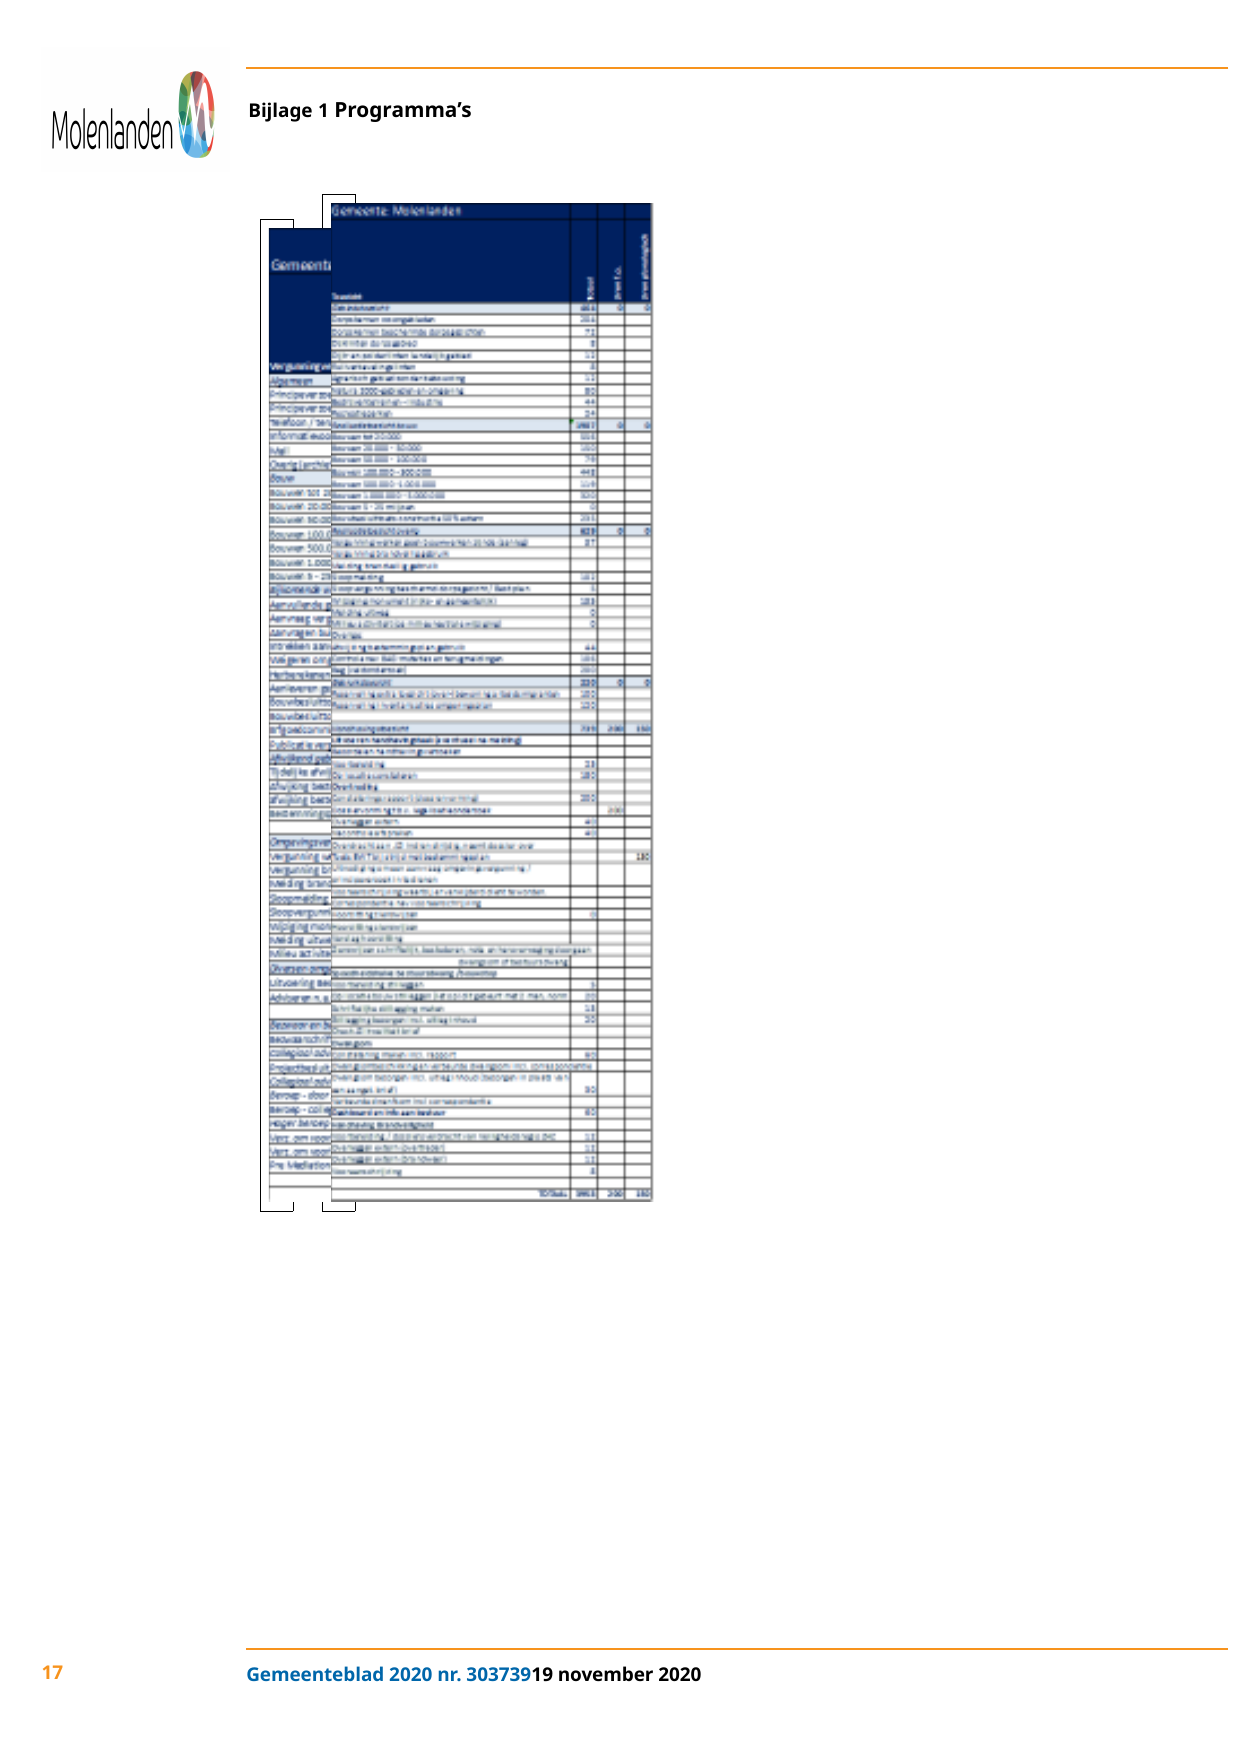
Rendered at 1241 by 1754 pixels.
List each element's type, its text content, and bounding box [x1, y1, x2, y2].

text Bijlage 1 Programma’s [248, 95, 1152, 123]
picture [41, 47, 231, 172]
picture [268, 203, 1235, 1202]
